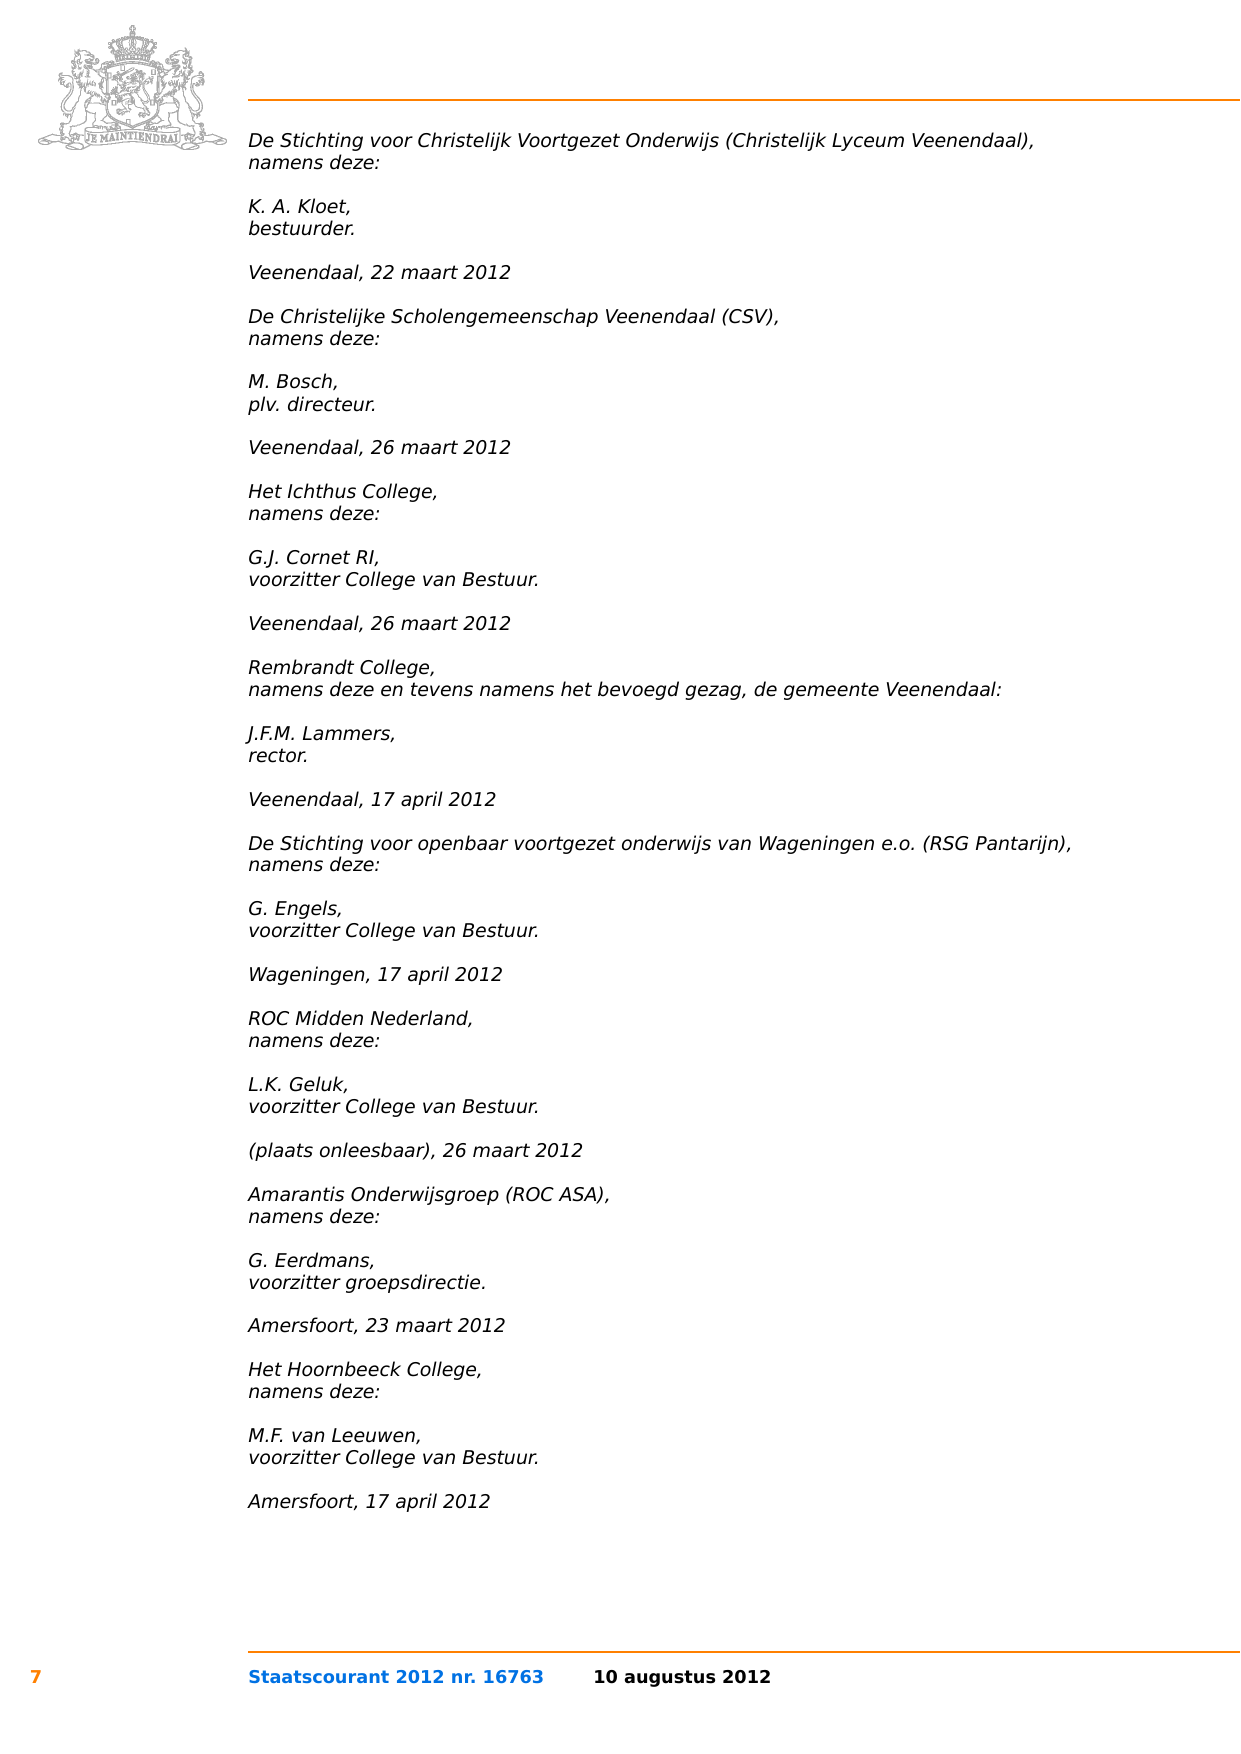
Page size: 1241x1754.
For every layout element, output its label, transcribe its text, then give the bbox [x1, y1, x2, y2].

text Amersfoort, 17 april 2012 [248, 1491, 1163, 1513]
text De Stichting voor Christelijk Voortgezet Onderwijs (Christelijk Lyceum Veenendaal), namens deze: K. A. Kloet, bestuurder. [248, 130, 1163, 240]
text Veenendaal, 26 maart 2012 [248, 437, 1163, 459]
text De Christelijke Scholengemeenschap Veenendaal (CSV), namens deze: M. Bosch, plv. directeur. [248, 306, 1163, 415]
text Het Hoornbeeck College, namens deze: M.F. van Leeuwen, voorzitter College van Bestuur. [248, 1359, 1163, 1469]
text ROC Midden Nederland, namens deze: L.K. Geluk, voorzitter College van Bestuur. [248, 1008, 1163, 1118]
text Veenendaal, 17 april 2012 [248, 788, 1163, 811]
text Veenendaal, 26 maart 2012 [248, 613, 1163, 635]
text Veenendaal, 22 maart 2012 [248, 262, 1163, 284]
text Amersfoort, 23 maart 2012 [248, 1315, 1163, 1337]
text De Stichting voor openbaar voortgezet onderwijs van Wageningen e.o. (RSG Pantarijn), namens deze: G. Engels, voorzitter College van Bestuur. [248, 832, 1163, 942]
text Wageningen, 17 april 2012 [248, 964, 1163, 986]
text Het Ichthus College, namens deze: G.J. Cornet RI, voorzitter College van Bestuur. [248, 481, 1163, 591]
text Rembrandt College, namens deze en tevens namens het bevoegd gezag, de gemeente Veenendaal: J.F.M. Lammers, rector. [248, 657, 1163, 767]
picture [38, 25, 227, 150]
text Amarantis Onderwijsgroep (ROC ASA), namens deze: G. Eerdmans, voorzitter groepsdirectie. [248, 1184, 1163, 1293]
text (plaats onleesbaar), 26 maart 2012 [248, 1140, 1163, 1162]
